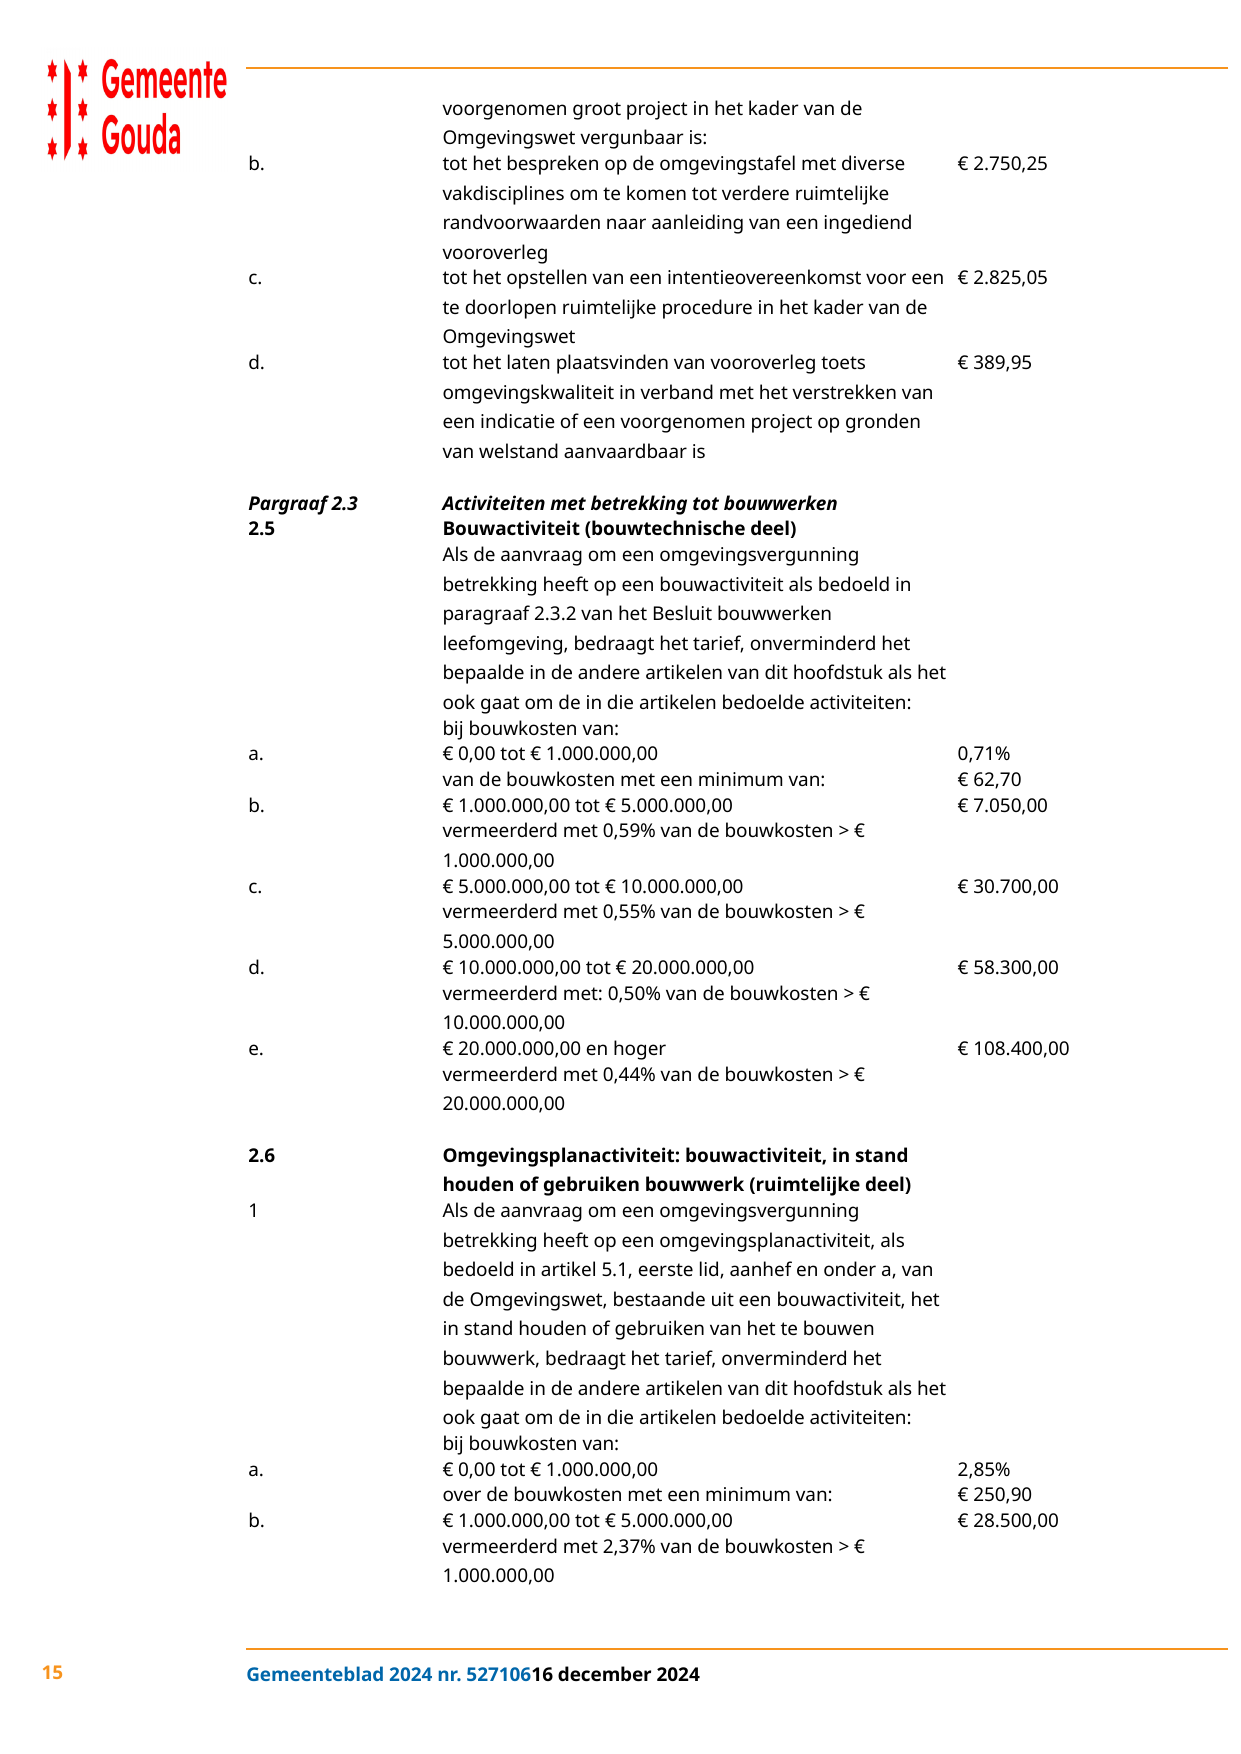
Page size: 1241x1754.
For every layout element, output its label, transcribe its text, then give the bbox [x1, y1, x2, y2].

table_cell d. [248, 954, 442, 980]
table_cell € 20.000.000,00 en hoger [442, 1035, 957, 1061]
table_cell [248, 1481, 442, 1507]
table_cell € 2.825,05 [958, 265, 1152, 349]
table_cell [248, 95, 442, 150]
table_cell vermeerderd met 0,55% van de bouwkosten > € 5.000.000,00 [442, 899, 957, 954]
table_cell van de bouwkosten met een minimum van: [442, 766, 957, 792]
table_cell [248, 899, 442, 954]
table_cell [958, 899, 1152, 954]
table_cell vermeerderd met 2,37% van de bouwkosten > € 1.000.000,00 [442, 1533, 957, 1588]
table_cell [958, 1533, 1152, 1588]
table_cell 0,71% [958, 741, 1152, 766]
table_cell e. [248, 1035, 442, 1061]
table_cell [958, 464, 1152, 490]
table_cell [958, 1142, 1152, 1197]
table_cell [958, 1197, 1152, 1430]
table_cell [442, 464, 957, 490]
table_cell € 7.050,00 [958, 792, 1152, 818]
table_cell [248, 1533, 442, 1588]
table_cell c. [248, 265, 442, 349]
table_cell 1 [248, 1197, 442, 1430]
table_cell € 1.000.000,00 tot € 5.000.000,00 [442, 1507, 957, 1533]
table_cell [958, 1116, 1152, 1142]
table_cell vermeerderd met: 0,50% van de bouwkosten > € 10.000.000,00 [442, 980, 957, 1035]
table_cell [958, 541, 1152, 715]
table_cell [248, 1061, 442, 1116]
table_cell bij bouwkosten van: [442, 715, 957, 741]
table_cell [958, 490, 1152, 515]
table_cell tot het laten plaatsvinden van vooroverleg toets omgevingskwaliteit in verband met het verstrekken van een indicatie of een voorgenomen project op gronden van welstand aanvaardbaar is [442, 350, 957, 464]
table_cell € 250,90 [958, 1481, 1152, 1507]
table_cell [958, 515, 1152, 541]
table_cell vermeerderd met 0,44% van de bouwkosten > € 20.000.000,00 [442, 1061, 957, 1116]
table_cell a. [248, 741, 442, 766]
table_cell [248, 980, 442, 1035]
table_cell € 0,00 tot € 1.000.000,00 [442, 741, 957, 766]
table_cell Activiteiten met betrekking tot bouwwerken [442, 490, 957, 515]
table_cell € 0,00 tot € 1.000.000,00 [442, 1456, 957, 1481]
table_cell Omgevingsplanactiviteit: bouwactiviteit, in stand houden of gebruiken bouwwerk (ruimtelijke deel) [442, 1142, 957, 1197]
table_cell Als de aanvraag om een omgevingsvergunning betrekking heeft op een omgevingsplanactiviteit, als bedoeld in artikel 5.1, eerste lid, aanhef en onder a, van de Omgevingswet, bestaande uit een bouwactiviteit, het in stand houden of gebruiken van het te bouwen bouwwerk, bedraagt het tarief, onverminderd het bepaalde in de andere artikelen van dit hoofdstuk als het ook gaat om de in die artikelen bedoelde activiteiten: [442, 1197, 957, 1430]
table_cell b. [248, 1507, 442, 1533]
table_cell [958, 1430, 1152, 1456]
table_cell a. [248, 1456, 442, 1481]
table_cell c. [248, 873, 442, 899]
table_cell [248, 766, 442, 792]
table_cell € 1.000.000,00 tot € 5.000.000,00 [442, 792, 957, 818]
table_cell € 30.700,00 [958, 873, 1152, 899]
table_cell vermeerderd met 0,59% van de bouwkosten > € 1.000.000,00 [442, 818, 957, 873]
table_cell € 10.000.000,00 tot € 20.000.000,00 [442, 954, 957, 980]
table_cell 2.5 [248, 515, 442, 541]
table_cell d. [248, 350, 442, 464]
table_cell [248, 715, 442, 741]
table_cell [958, 818, 1152, 873]
table_cell [958, 980, 1152, 1035]
table_cell Bouwactiviteit (bouwtechnische deel) [442, 515, 957, 541]
table_cell tot het opstellen van een intentieovereenkomst voor een te doorlopen ruimtelijke procedure in het kader van de Omgevingswet [442, 265, 957, 349]
table_cell [958, 1061, 1152, 1116]
table_cell Pargraaf 2.3 [248, 490, 442, 515]
table_cell € 5.000.000,00 tot € 10.000.000,00 [442, 873, 957, 899]
table_cell [442, 1116, 957, 1142]
table_cell € 389,95 [958, 350, 1152, 464]
table_cell € 58.300,00 [958, 954, 1152, 980]
table_cell [248, 818, 442, 873]
table_cell voorgenomen groot project in het kader van de Omgevingswet vergunbaar is: [442, 95, 957, 150]
table_cell 2,85% [958, 1456, 1152, 1481]
table_cell b. [248, 150, 442, 264]
table_cell € 2.750,25 [958, 150, 1152, 264]
table_cell 2.6 [248, 1142, 442, 1197]
table_cell € 108.400,00 [958, 1035, 1152, 1061]
table_cell € 62,70 [958, 766, 1152, 792]
table_cell [248, 464, 442, 490]
table_cell [958, 715, 1152, 741]
table_cell [248, 1430, 442, 1456]
table_cell [248, 1116, 442, 1142]
table_cell b. [248, 792, 442, 818]
table_cell [248, 541, 442, 715]
picture [41, 47, 231, 172]
table_cell € 28.500,00 [958, 1507, 1152, 1533]
table_cell [958, 95, 1152, 150]
table_cell Als de aanvraag om een omgevingsvergunning betrekking heeft op een bouwactiviteit als bedoeld in paragraaf 2.3.2 van het Besluit bouwwerken leefomgeving, bedraagt het tarief, onverminderd het bepaalde in de andere artikelen van dit hoofdstuk als het ook gaat om de in die artikelen bedoelde activiteiten: [442, 541, 957, 715]
table_cell bij bouwkosten van: [442, 1430, 957, 1456]
table_cell over de bouwkosten met een minimum van: [442, 1481, 957, 1507]
table_cell tot het bespreken op de omgevingstafel met diverse vakdisciplines om te komen tot verdere ruimtelijke randvoorwaarden naar aanleiding van een ingediend vooroverleg [442, 150, 957, 264]
